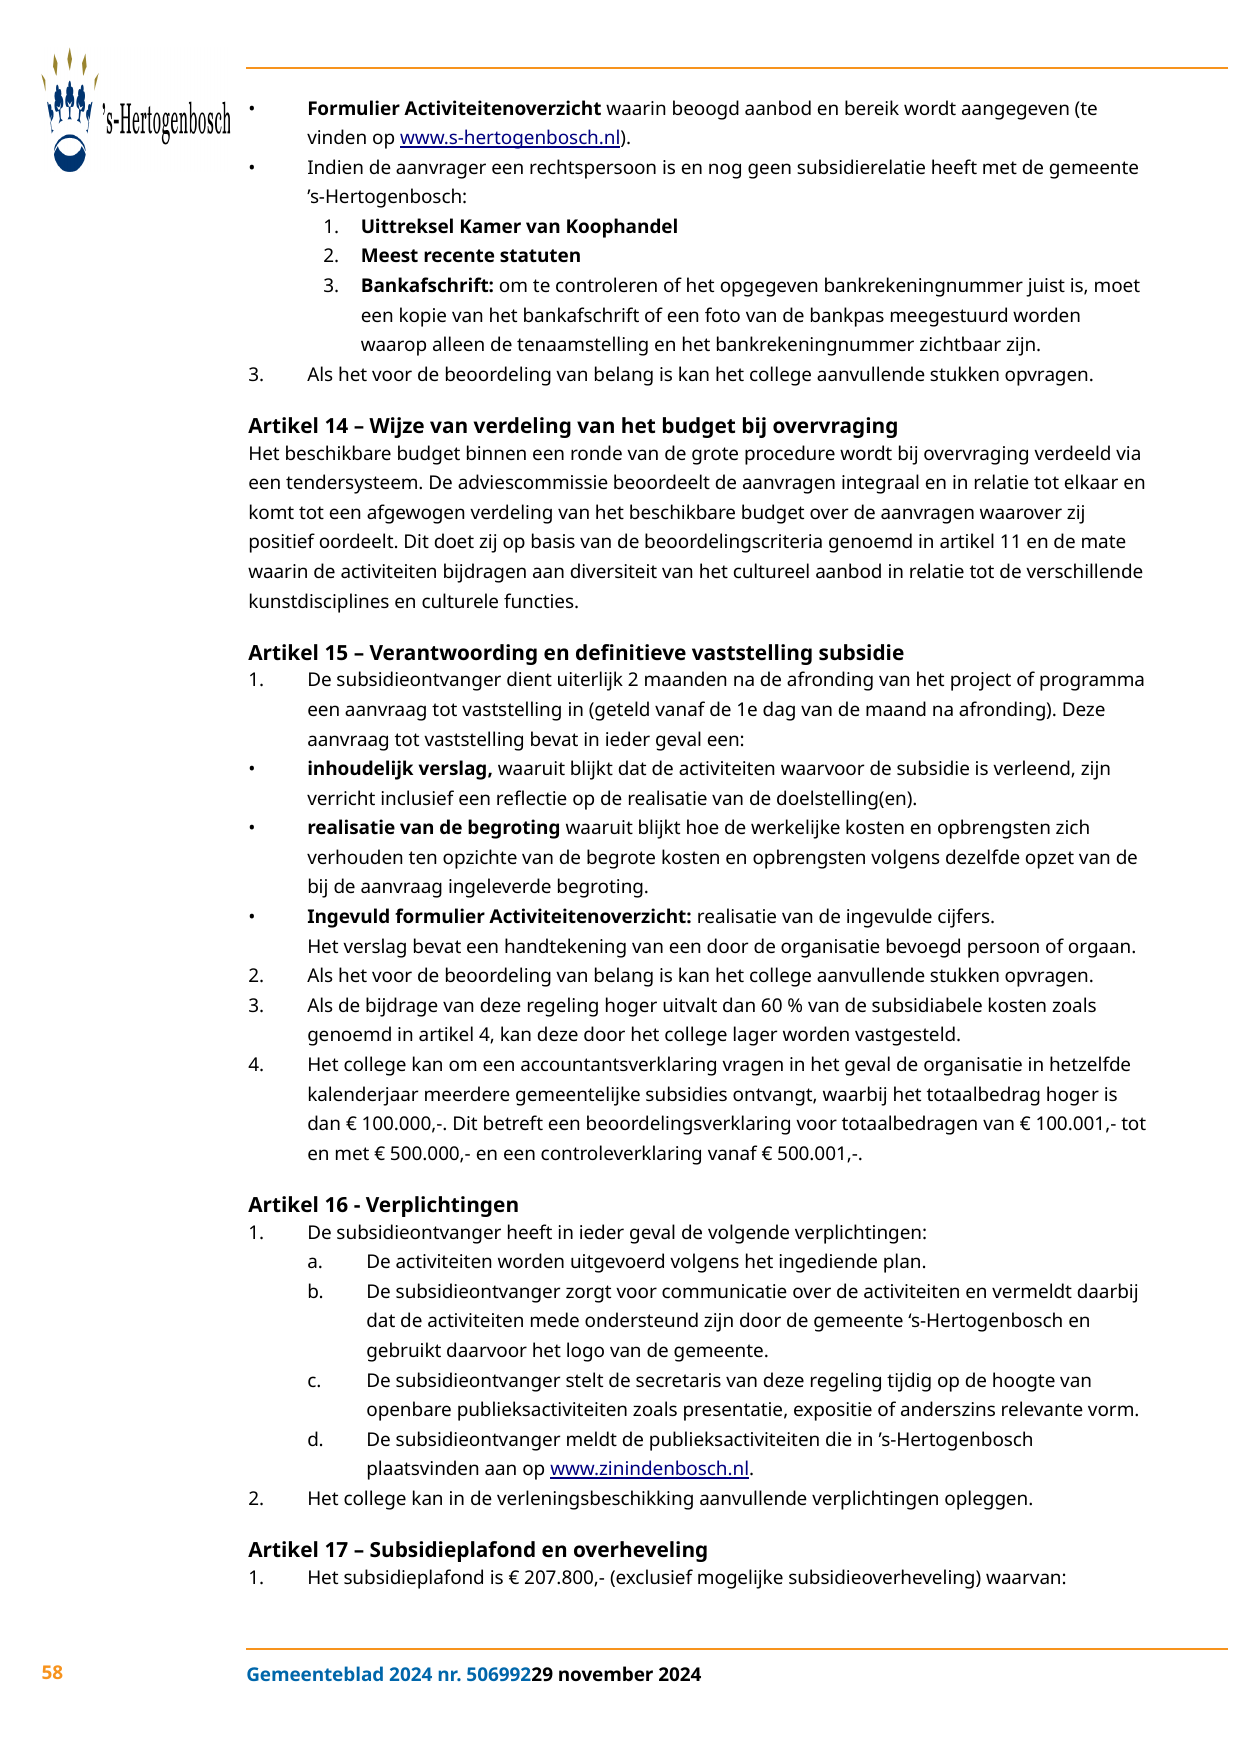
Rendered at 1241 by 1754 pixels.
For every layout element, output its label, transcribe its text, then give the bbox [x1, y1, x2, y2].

list Formulier Activiteitenoverzicht waarin beoogd aanbod en bereik wordt aangegeven (te vinden op www.s-hertogenbosch.nl). [248, 95, 1152, 150]
list Het college kan in de verleningsbeschikking aanvullende verplichtingen opleggen. [248, 1485, 1152, 1511]
list Ingevuld formulier Activiteitenoverzicht: realisatie van de ingevulde cijfers. [248, 903, 1152, 929]
list Het subsidieplafond is € 207.800,- (exclusief mogelijke subsidieoverheveling) waarvan: [248, 1564, 1152, 1590]
list Als de bijdrage van deze regeling hoger uitvalt dan 60 % van de subsidiabele kosten zoals genoemd in artikel 4, kan deze door het college lager worden vastgesteld. [248, 992, 1152, 1047]
list De subsidieontvanger meldt de publieksactiviteiten die in ’s-Hertogenbosch plaatsvinden aan op www.zinindenbosch.nl. [307, 1426, 1152, 1481]
list Als het voor de beoordeling van belang is kan het college aanvullende stukken opvragen. [248, 962, 1152, 988]
text Artikel 15 – Verantwoording en definitieve vaststelling subsidie [248, 638, 1152, 667]
list realisatie van de begroting waaruit blijkt hoe de werkelijke kosten en opbrengsten zich verhouden ten opzichte van de begrote kosten en opbrengsten volgens dezelfde opzet van de bij de aanvraag ingeleverde begroting. [248, 814, 1152, 899]
list De subsidieontvanger zorgt voor communicatie over de activiteiten en vermeldt daarbij dat de activiteiten mede ondersteund zijn door de gemeente ‘s-Hertogenbosch en gebruikt daarvoor het logo van de gemeente. [307, 1278, 1152, 1363]
text Het beschikbare budget binnen een ronde van de grote procedure wordt bij overvraging verdeeld via een tendersysteem. De adviescommissie beoordeelt de aanvragen integraal en in relatie tot elkaar en komt tot een afgewogen verdeling van het beschikbare budget over de aanvragen waarover zij positief oordeelt. Dit doet zij op basis van de beoordelingscriteria genoemd in artikel 11 en de mate waarin de activiteiten bijdragen aan diversiteit van het cultureel aanbod in relatie tot de verschillende kunstdisciplines en culturele functies. [248, 440, 1152, 613]
list inhoudelijk verslag, waaruit blijkt dat de activiteiten waarvoor de subsidie is verleend, zijn verricht inclusief een reflectie op de realisatie van de doelstelling(en). [248, 755, 1152, 811]
list De subsidieontvanger stelt de secretaris van deze regeling tijdig op de hoogte van openbare publieksactiviteiten zoals presentatie, expositie of anderszins relevante vorm. [307, 1367, 1152, 1422]
list Indien de aanvrager een rechtspersoon is en nog geen subsidierelatie heeft met de gemeente ’s-Hertogenbosch: [248, 154, 1152, 209]
list Als het voor de beoordeling van belang is kan het college aanvullende stukken opvragen. [248, 361, 1152, 387]
list Bankafschrift: om te controleren of het opgegeven bankrekeningnummer juist is, moet een kopie van het bankafschrift of een foto van de bankpas meegestuurd worden waarop alleen de tenaamstelling en het bankrekeningnummer zichtbaar zijn. [323, 272, 1152, 357]
picture [41, 47, 231, 172]
list Het college kan om een accountantsverklaring vragen in het geval de organisatie in hetzelfde kalenderjaar meerdere gemeentelijke subsidies ontvangt, waarbij het totaalbedrag hoger is dan € 100.000,-. Dit betreft een beoordelingsverklaring voor totaalbedragen van € 100.001,- tot en met € 500.000,- en een controleverklaring vanaf € 500.001,-. [248, 1051, 1152, 1166]
text Artikel 16 - Verplichtingen [248, 1190, 1152, 1219]
text Artikel 14 – Wijze van verdeling van het budget bij overvraging [248, 411, 1152, 440]
list De subsidieontvanger heeft in ieder geval de volgende verplichtingen: [248, 1219, 1152, 1244]
list Meest recente statuten [323, 243, 1152, 268]
text Artikel 17 – Subsidieplafond en overheveling [248, 1536, 1152, 1564]
list Uittreksel Kamer van Koophandel [323, 213, 1152, 239]
list Het verslag bevat een handtekening van een door de organisatie bevoegd persoon of orgaan. [248, 933, 1152, 959]
list De activiteiten worden uitgevoerd volgens het ingediende plan. [307, 1248, 1152, 1274]
list De subsidieontvanger dient uiterlijk 2 maanden na de afronding van het project of programma een aanvraag tot vaststelling in (geteld vanaf de 1e dag van de maand na afronding). Deze aanvraag tot vaststelling bevat in ieder geval een: [248, 667, 1152, 752]
